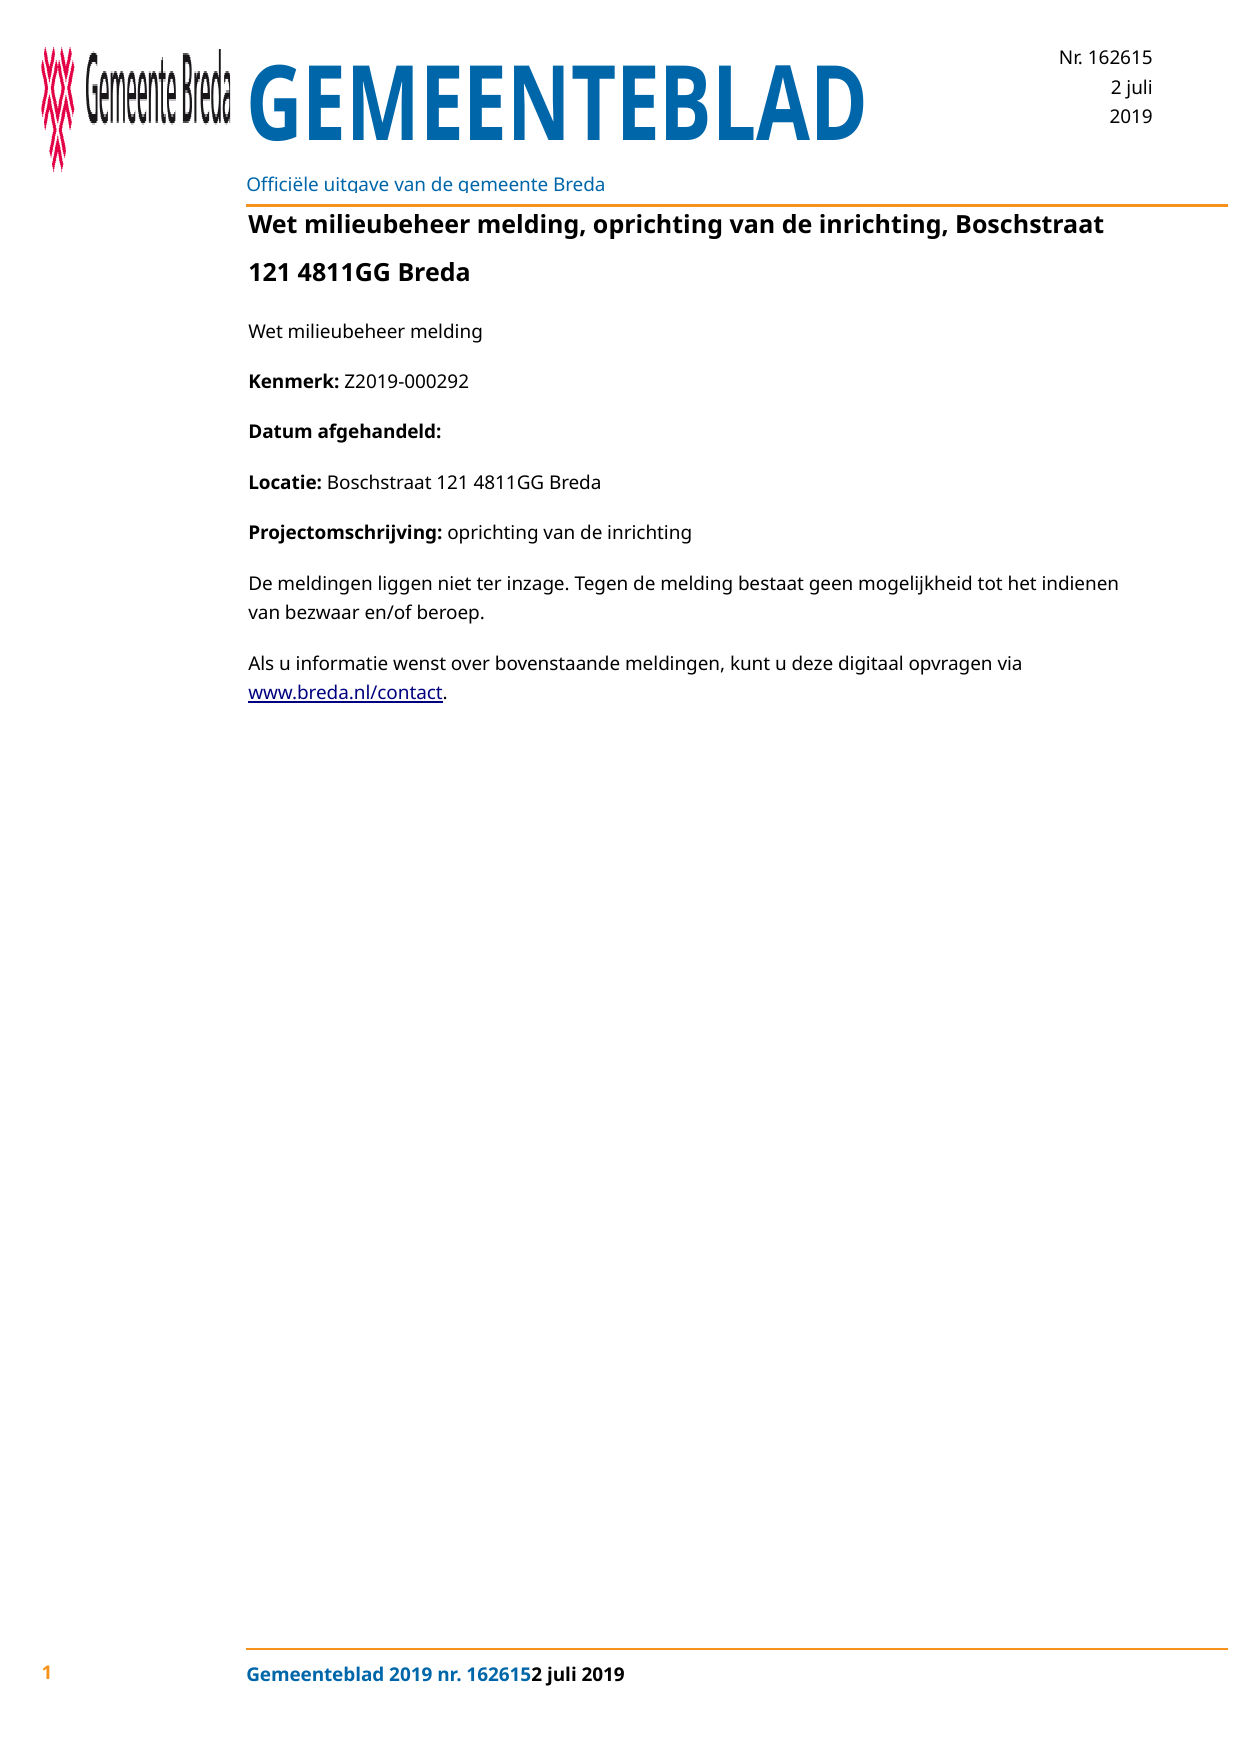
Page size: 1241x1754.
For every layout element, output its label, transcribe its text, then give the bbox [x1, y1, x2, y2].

text Wet milieubeheer melding [248, 318, 1152, 344]
text De meldingen liggen niet ter inzage. Tegen de melding bestaat geen mogelijkheid tot het indienen van bezwaar en/of beroep. [248, 570, 1152, 625]
text Projectomschrijving: oprichting van de inrichting [248, 519, 1152, 545]
text Kenmerk: Z2019-000292 [248, 368, 1152, 394]
text Datum afgehandeld: [248, 419, 1152, 444]
text Wet milieubeheer melding, oprichting van de inrichting, Boschstraat 121 4811GG Breda [248, 207, 1152, 288]
text Als u informatie wenst over bovenstaande meldingen, kunt u deze digitaal opvragen via www.breda.nl/contact. [248, 650, 1152, 705]
picture [41, 47, 231, 172]
text Locatie: Boschstraat 121 4811GG Breda [248, 469, 1152, 495]
